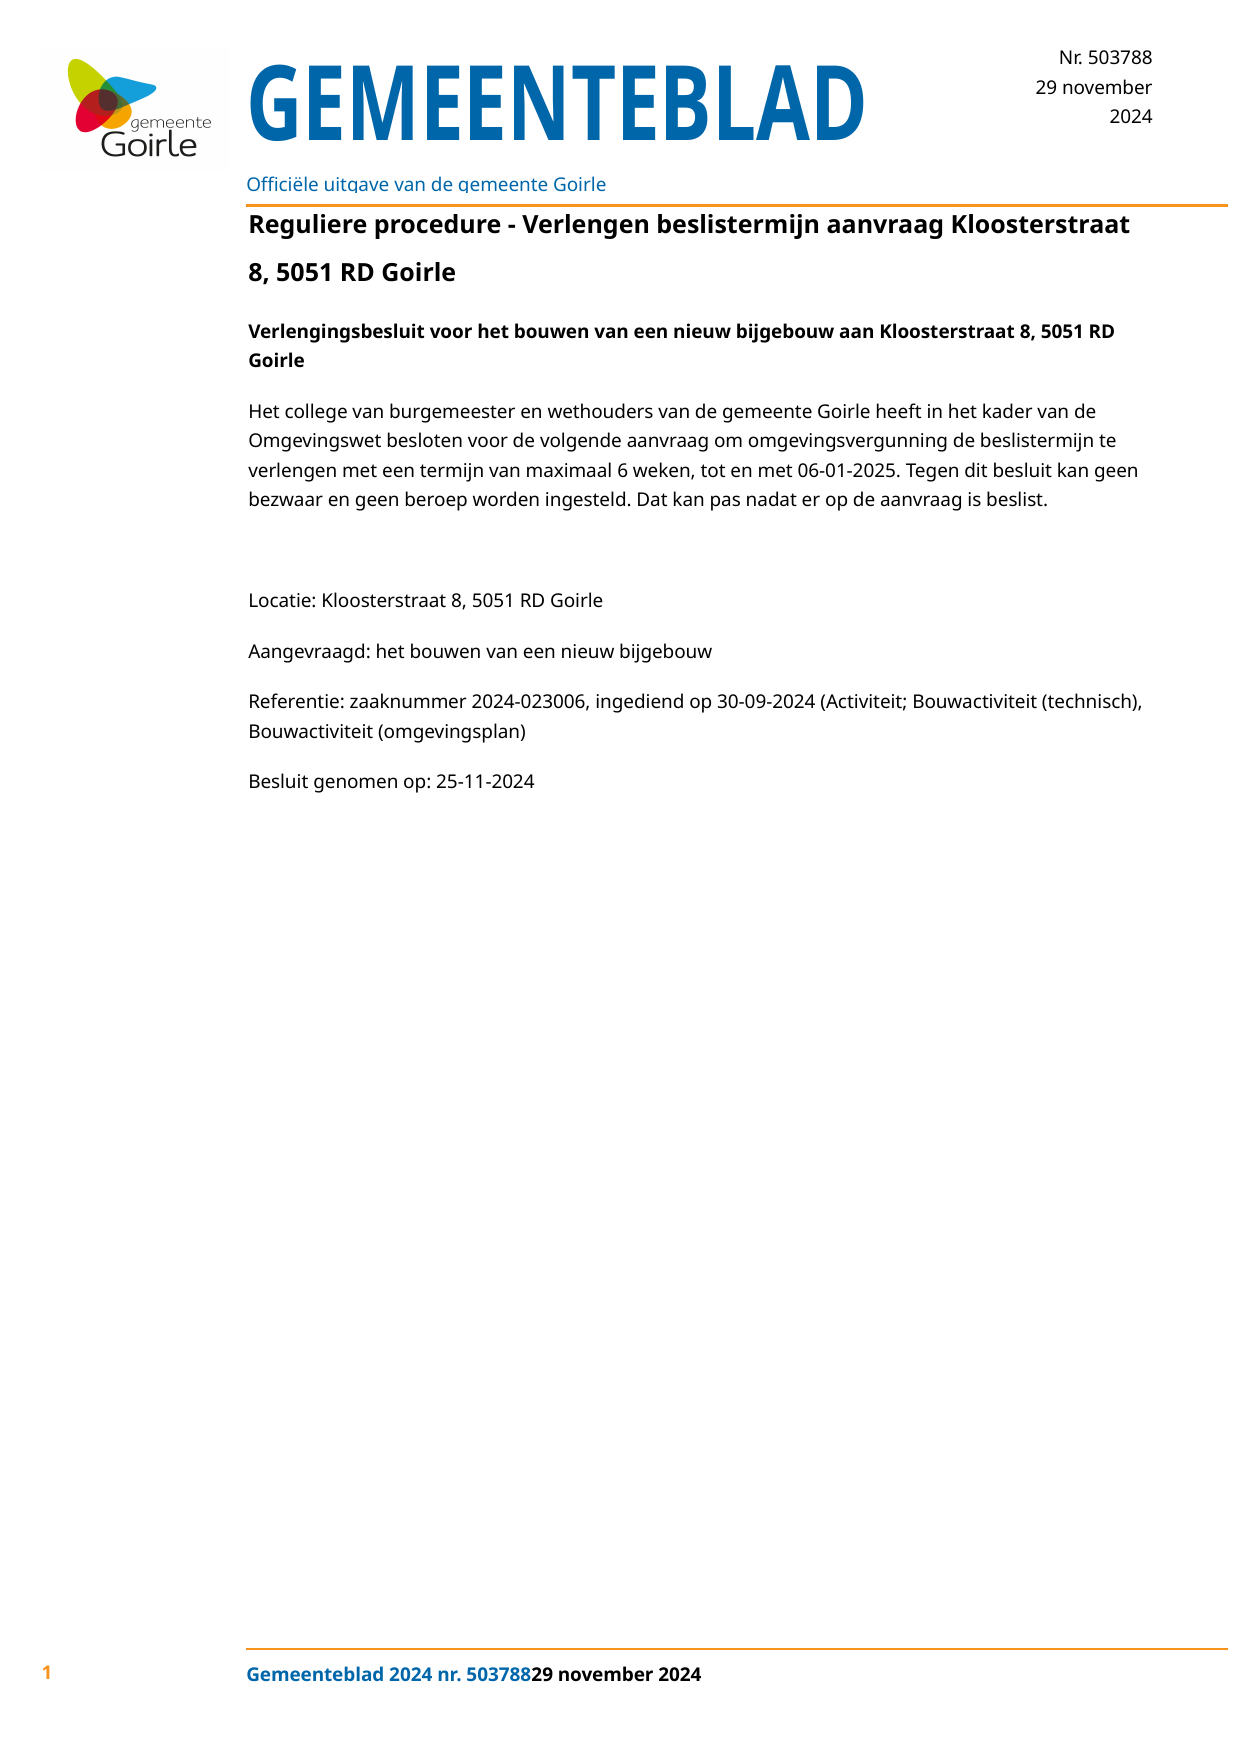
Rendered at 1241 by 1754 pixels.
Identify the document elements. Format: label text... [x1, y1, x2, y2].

text Reguliere procedure - Verlengen beslistermijn aanvraag Kloosterstraat 8, 5051 RD Goirle [248, 207, 1152, 288]
text Aangevraagd: het bouwen van een nieuw bijgebouw [248, 638, 1152, 664]
text Verlengingsbesluit voor het bouwen van een nieuw bijgebouw aan Kloosterstraat 8, 5051 RD Goirle [248, 318, 1152, 373]
text Besluit genomen op: 25-11-2024 [248, 768, 1152, 794]
text Referentie: zaaknummer 2024-023006, ingediend op 30-09-2024 (Activiteit; Bouwactiviteit (technisch), Bouwactiviteit (omgevingsplan) [248, 688, 1152, 744]
text Het college van burgemeester en wethouders van de gemeente Goirle heeft in het kader van de Omgevingswet besloten voor de volgende aanvraag om omgevingsvergunning de beslistermijn te verlengen met een termijn van maximaal 6 weken, tot en met 06-01-2025. Tegen dit besluit kan geen bezwaar en geen beroep worden ingesteld. Dat kan pas nadat er op de aanvraag is beslist. [248, 398, 1152, 512]
picture [41, 47, 231, 172]
text Locatie: Kloosterstraat 8, 5051 RD Goirle [248, 587, 1152, 613]
